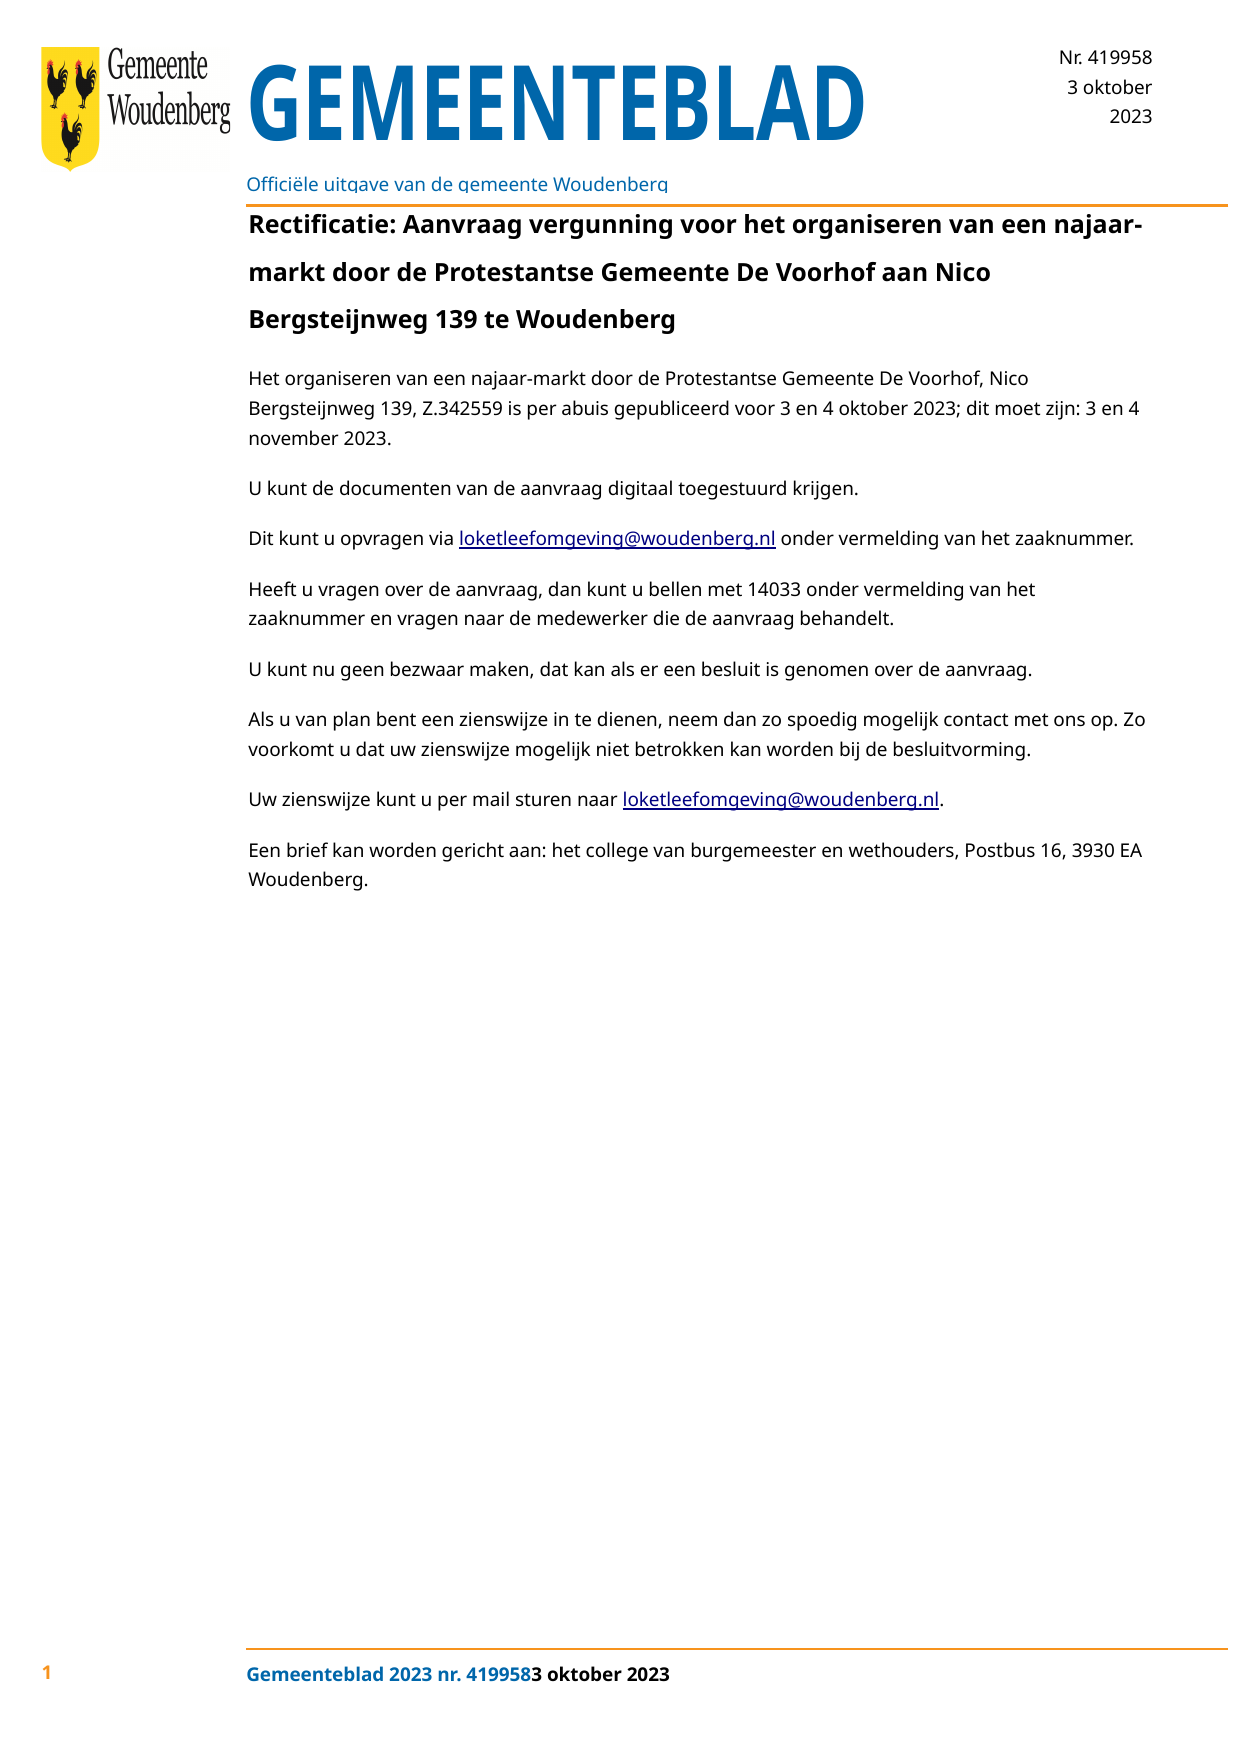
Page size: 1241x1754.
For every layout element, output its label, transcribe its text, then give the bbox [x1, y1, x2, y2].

text U kunt nu geen bezwaar maken, dat kan als er een besluit is genomen over de aanvraag. [248, 656, 1152, 682]
text Het organiseren van een najaar-markt door de Protestantse Gemeente De Voorhof, Nico Bergsteijnweg 139, Z.342559 is per abuis gepubliceerd voor 3 en 4 oktober 2023; dit moet zijn: 3 en 4 november 2023. [248, 366, 1152, 450]
text Heeft u vragen over de aanvraag, dan kunt u bellen met 14033 onder vermelding van het zaaknummer en vragen naar de medewerker die de aanvraag behandelt. [248, 576, 1152, 631]
text Als u van plan bent een zienswijze in te dienen, neem dan zo spoedig mogelijk contact met ons op. Zo voorkomt u dat uw zienswijze mogelijk niet betrokken kan worden bij de besluitvorming. [248, 706, 1152, 762]
text Rectificatie: Aanvraag vergunning voor het organiseren van een najaar-markt door de Protestantse Gemeente De Voorhof aan Nico Bergsteijnweg 139 te Woudenberg [248, 207, 1152, 336]
picture [41, 47, 231, 172]
text Dit kunt u opvragen via loketleefomgeving@woudenberg.nl onder vermelding van het zaaknummer. [248, 526, 1152, 551]
text Uw zienswijze kunt u per mail sturen naar loketleefomgeving@woudenberg.nl. [248, 786, 1152, 812]
text U kunt de documenten van de aanvraag digitaal toegestuurd krijgen. [248, 475, 1152, 501]
text Een brief kan worden gericht aan: het college van burgemeester en wethouders, Postbus 16, 3930 EA Woudenberg. [248, 837, 1152, 892]
